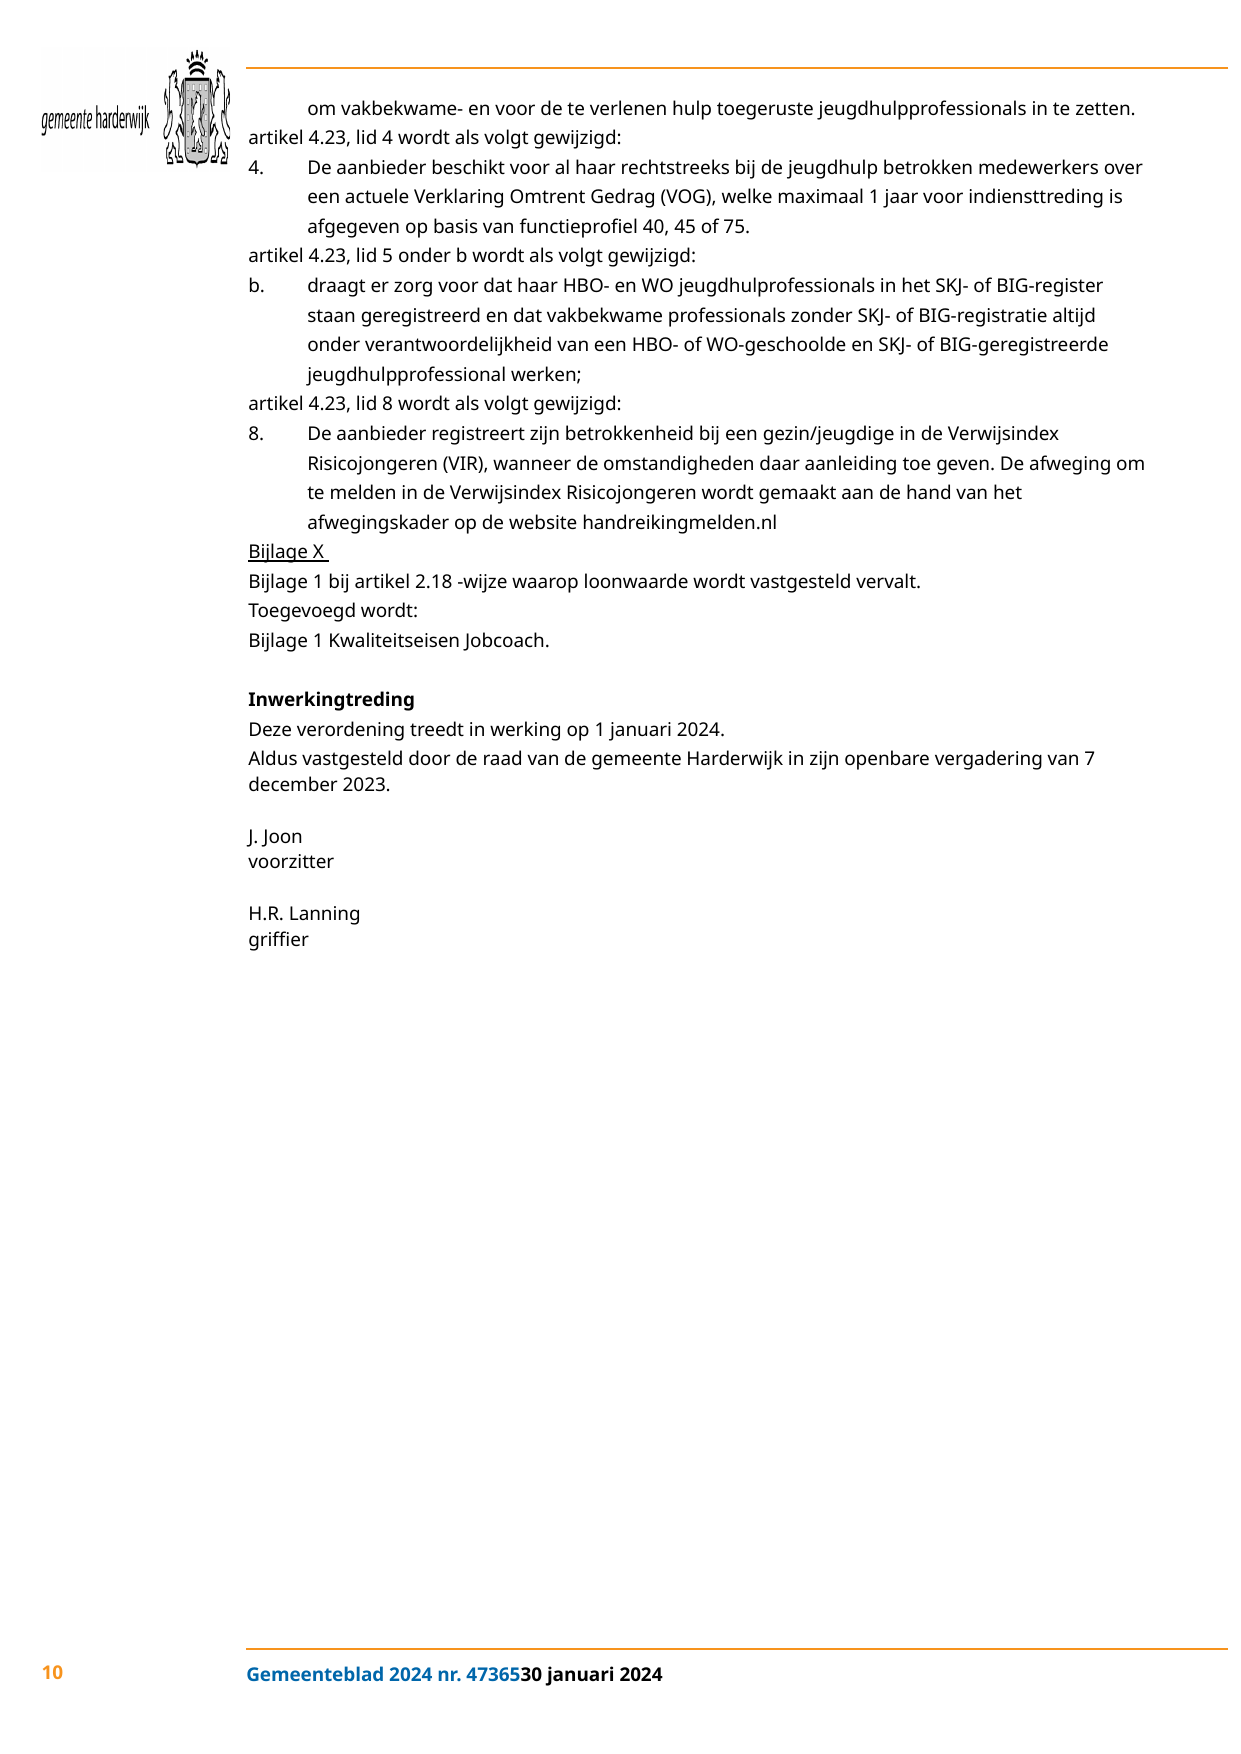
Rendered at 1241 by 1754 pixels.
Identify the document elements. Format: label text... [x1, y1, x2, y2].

text Deze verordening treedt in werking op 1 januari 2024. [248, 716, 1152, 742]
text artikel 4.23, lid 5 onder b wordt als volgt gewijzigd: [248, 243, 1152, 268]
text J. Joon [248, 823, 1152, 848]
text voorzitter [248, 848, 1152, 874]
list om vakbekwame- en voor de te verlenen hulp toegeruste jeugdhulpprofessionals in te zetten. [248, 95, 1152, 121]
text Bijlage 1 Kwaliteitseisen Jobcoach. [248, 627, 1152, 653]
list De aanbieder beschikt voor al haar rechtstreeks bij de jeugdhulp betrokken medewerkers over een actuele Verklaring Omtrent Gedrag (VOG), welke maximaal 1 jaar voor indiensttreding is afgegeven op basis van functieprofiel 40, 45 of 75. [248, 154, 1152, 239]
text H.R. Lanning [248, 900, 1152, 926]
text Aldus vastgesteld door de raad van de gemeente Harderwijk in zijn openbare vergadering van 7 december 2023. [248, 746, 1152, 797]
list draagt er zorg voor dat haar HBO- en WO jeugdhulprofessionals in het SKJ- of BIG-register staan geregistreerd en dat vakbekwame professionals zonder SKJ- of BIG-registratie altijd onder verantwoordelijkheid van een HBO- of WO-geschoolde en SKJ- of BIG-geregistreerde jeugdhulpprofessional werken; [248, 272, 1152, 387]
text Inwerkingtreding [248, 686, 1152, 712]
text griffier [248, 926, 1152, 951]
text Bijlage X [248, 538, 1152, 564]
text Bijlage 1 bij artikel 2.18 -wijze waarop loonwaarde wordt vastgesteld vervalt. [248, 568, 1152, 594]
text Toegevoegd wordt: [248, 598, 1152, 623]
text artikel 4.23, lid 4 wordt als volgt gewijzigd: [248, 124, 1152, 150]
list De aanbieder registreert zijn betrokkenheid bij een gezin/jeugdige in de Verwijsindex Risicojongeren (VIR), wanneer de omstandigheden daar aanleiding toe geven. De afweging om te melden in de Verwijsindex Risicojongeren wordt gemaakt aan de hand van het afwegingskader op de website handreikingmelden.nl [248, 420, 1152, 535]
text artikel 4.23, lid 8 wordt als volgt gewijzigd: [248, 391, 1152, 416]
picture [41, 47, 231, 172]
